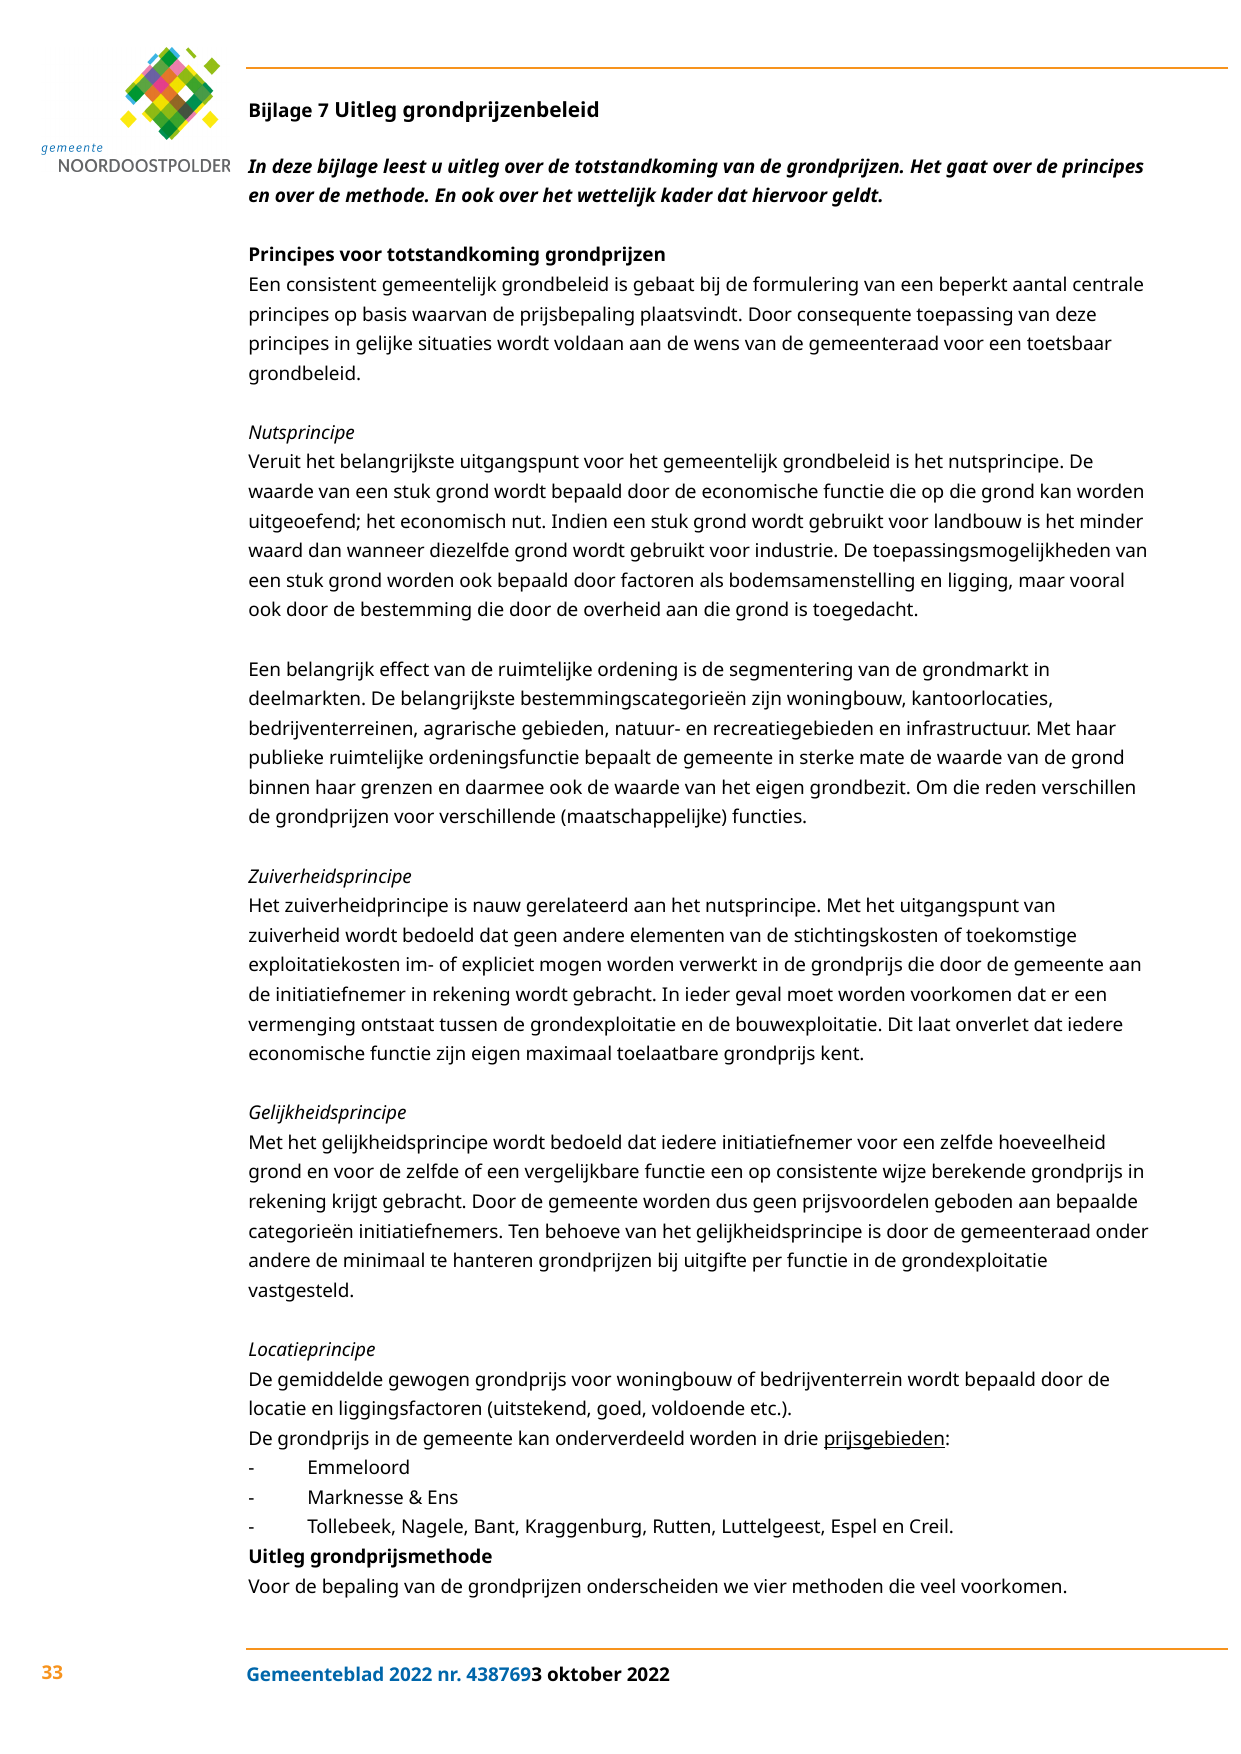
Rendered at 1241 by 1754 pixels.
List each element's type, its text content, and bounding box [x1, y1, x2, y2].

text De grondprijs in de gemeente kan onderverdeeld worden in drie prijsgebieden: [248, 1425, 1152, 1451]
text Veruit het belangrijkste uitgangspunt voor het gemeentelijk grondbeleid is het nutsprincipe. De waarde van een stuk grond wordt bepaald door de economische functie die op die grond kan worden uitgeoefend; het economisch nut. Indien een stuk grond wordt gebruikt voor landbouw is het minder waard dan wanneer diezelfde grond wordt gebruikt voor industrie. De toepassingsmogelijkheden van een stuk grond worden ook bepaald door factoren als bodemsamenstelling en ligging, maar vooral ook door de bestemming die door de overheid aan die grond is toegedacht. [248, 449, 1152, 622]
text Uitleg grondprijsmethode [248, 1543, 1152, 1569]
text Een consistent gemeentelijk grondbeleid is gebaat bij de formulering van een beperkt aantal centrale principes op basis waarvan de prijsbepaling plaatsvindt. Door consequente toepassing van deze principes in gelijke situaties wordt voldaan aan de wens van de gemeenteraad voor een toetsbaar grondbeleid. [248, 271, 1152, 386]
text In deze bijlage leest u uitleg over de totstandkoming van de grondprijzen. Het gaat over de principes en over de methode. En ook over het wettelijk kader dat hiervoor geldt. [248, 153, 1152, 208]
text Een belangrijk effect van de ruimtelijke ordening is de segmentering van de grondmarkt in deelmarkten. De belangrijkste bestemmingscategorieën zijn woningbouw, kantoorlocaties, bedrijventerreinen, agrarische gebieden, natuur- en recreatiegebieden en infrastructuur. Met haar publieke ruimtelijke ordeningsfunctie bepaalt de gemeente in sterke mate de waarde van de grond binnen haar grenzen en daarmee ook de waarde van het eigen grondbezit. Om die reden verschillen de grondprijzen voor verschillende (maatschappelijke) functies. [248, 656, 1152, 829]
list Emmeloord [248, 1454, 1152, 1480]
text Het zuiverheidprincipe is nauw gerelateerd aan het nutsprincipe. Met het uitgangspunt van zuiverheid wordt bedoeld dat geen andere elementen van de stichtingskosten of toekomstige exploitatiekosten im- of expliciet mogen worden verwerkt in de grondprijs die door de gemeente aan de initiatiefnemer in rekening wordt gebracht. In ieder geval moet worden voorkomen dat er een vermenging ontstaat tussen de grondexploitatie en de bouwexploitatie. Dit laat onverlet dat iedere economische functie zijn eigen maximaal toelaatbare grondprijs kent. [248, 892, 1152, 1066]
text Locatieprincipe [248, 1336, 1152, 1362]
text Voor de bepaling van de grondprijzen onderscheiden we vier methoden die veel voorkomen. [248, 1573, 1152, 1599]
text Principes voor totstandkoming grondprijzen [248, 242, 1152, 267]
text Met het gelijkheidsprincipe wordt bedoeld dat iedere initiatiefnemer voor een zelfde hoeveelheid grond en voor de zelfde of een vergelijkbare functie een op consistente wijze berekende grondprijs in rekening krijgt gebracht. Door de gemeente worden dus geen prijsvoordelen geboden aan bepaalde categorieën initiatiefnemers. Ten behoeve van het gelijkheidsprincipe is door de gemeenteraad onder andere de minimaal te hanteren grondprijzen bij uitgifte per functie in de grondexploitatie vastgesteld. [248, 1129, 1152, 1303]
text Nutsprincipe [248, 419, 1152, 445]
text Bijlage 7 Uitleg grondprijzenbeleid [248, 95, 1152, 123]
text Zuiverheidsprincipe [248, 863, 1152, 889]
text Gelijkheidsprincipe [248, 1099, 1152, 1125]
list Marknesse & Ens [248, 1484, 1152, 1510]
picture [41, 47, 231, 172]
text De gemiddelde gewogen grondprijs voor woningbouw of bedrijventerrein wordt bepaald door de locatie en liggingsfactoren (uitstekend, goed, voldoende etc.). [248, 1366, 1152, 1421]
list Tollebeek, Nagele, Bant, Kraggenburg, Rutten, Luttelgeest, Espel en Creil. [248, 1514, 1152, 1539]
